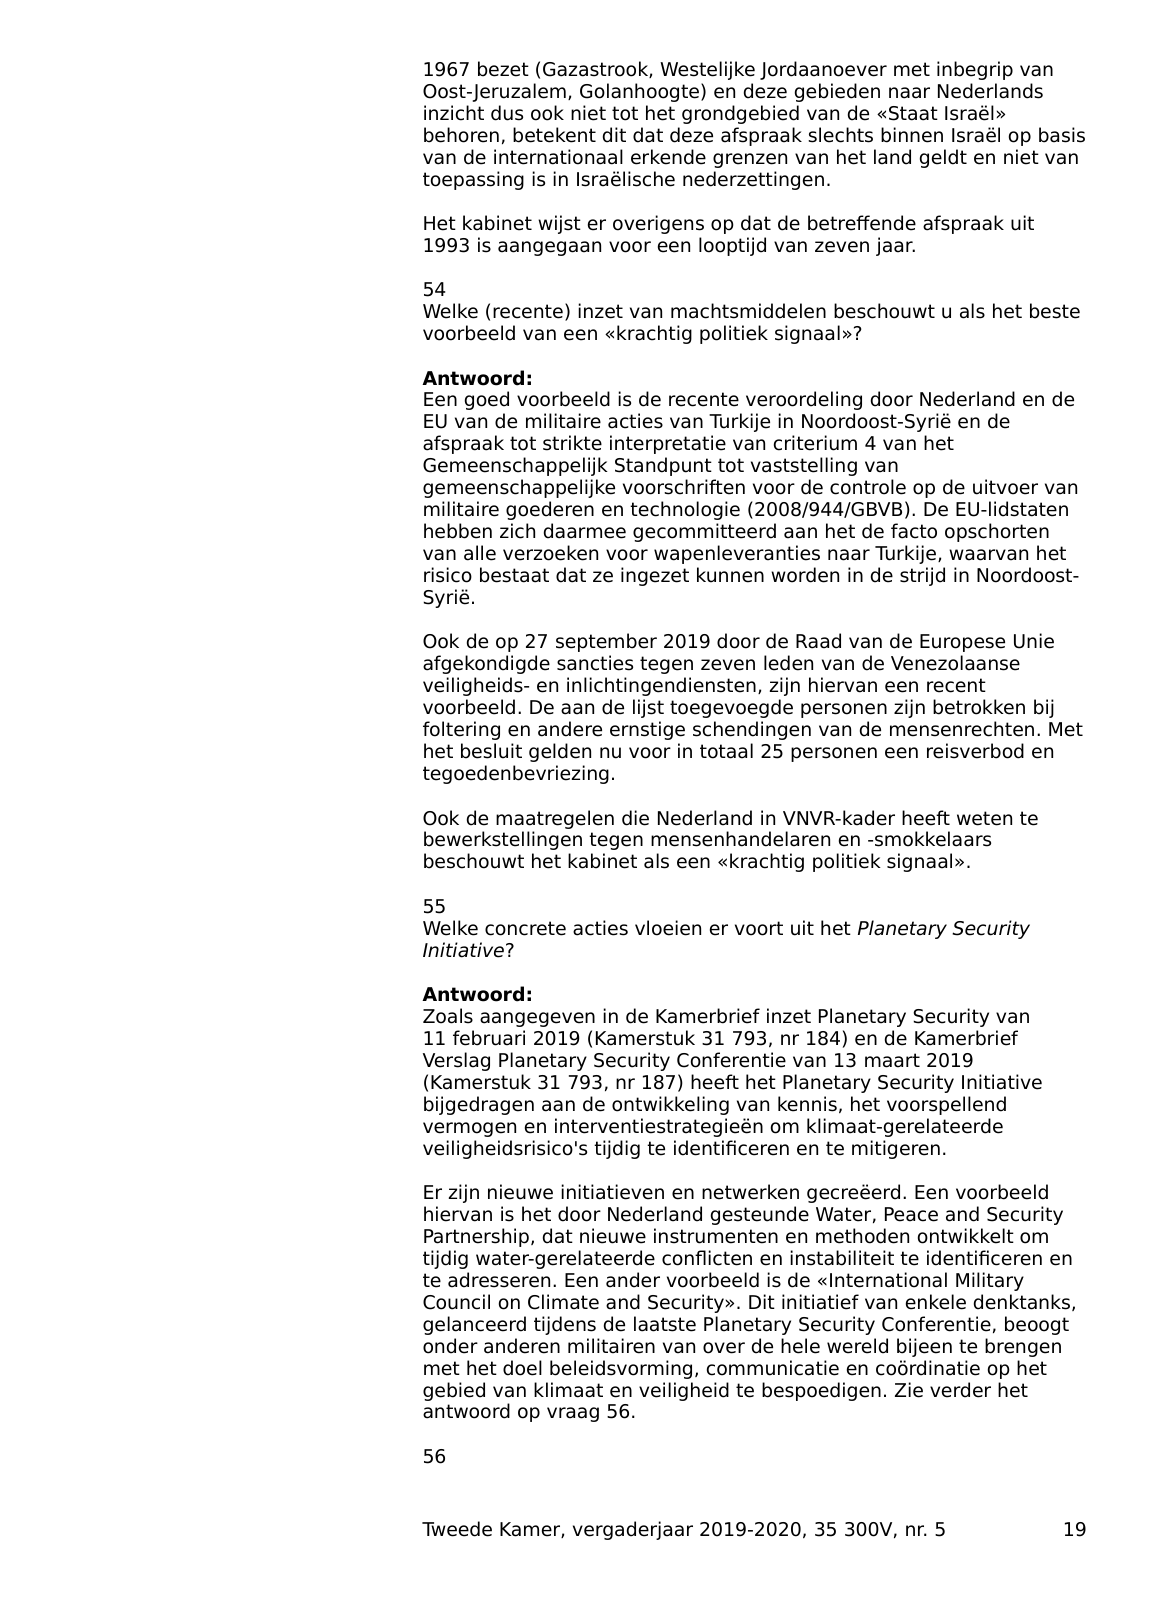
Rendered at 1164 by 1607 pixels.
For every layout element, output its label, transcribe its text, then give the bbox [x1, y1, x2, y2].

text Welke concrete acties vloeien er voort uit het Planetary Security Initiative? [422, 917, 1087, 961]
text Ook de op 27 september 2019 door de Raad van de Europese Unie afgekondigde sancties tegen zeven leden van de Venezolaanse veiligheids- en inlichtingendiensten, zijn hiervan een recent voorbeeld. De aan de lijst toegevoegde personen zijn betrokken bij foltering en andere ernstige schendingen van de mensenrechten. Met het besluit gelden nu voor in totaal 25 personen een reisverbod en tegoedenbevriezing. [422, 631, 1087, 785]
text Ook de maatregelen die Nederland in VNVR-kader heeft weten te bewerkstellingen tegen mensenhandelaren en -smokkelaars beschouwt het kabinet als een «krachtig politiek signaal». [422, 807, 1087, 873]
text 54 [422, 279, 1087, 301]
text 56 [422, 1446, 1087, 1468]
text Antwoord: [422, 367, 1087, 389]
text Welke (recente) inzet van machtsmiddelen beschouwt u als het beste voorbeeld van een «krachtig politiek signaal»? [422, 301, 1087, 345]
text 55 [422, 896, 1087, 917]
text Zoals aangegeven in de Kamerbrief inzet Planetary Security van 11 februari 2019 (Kamerstuk 31 793, nr 184) en de Kamerbrief Verslag Planetary Security Conferentie van 13 maart 2019 (Kamerstuk 31 793, nr 187) heeft het Planetary Security Initiative bijgedragen aan de ontwikkeling van kennis, het voorspellend vermogen en interventiestrategieën om klimaat-gerelateerde veiligheidsrisico's tijdig te identificeren en te mitigeren. [422, 1006, 1087, 1159]
text Een goed voorbeeld is de recente veroordeling door Nederland en de EU van de militaire acties van Turkije in Noordoost-Syrië en de afspraak tot strikte interpretatie van criterium 4 van het Gemeenschappelijk Standpunt tot vaststelling van gemeenschappelijke voorschriften voor de controle op de uitvoer van militaire goederen en technologie (2008/944/GBVB). De EU-lidstaten hebben zich daarmee gecommitteerd aan het de facto opschorten van alle verzoeken voor wapenleveranties naar Turkije, waarvan het risico bestaat dat ze ingezet kunnen worden in de strijd in Noordoost-Syrië. [422, 389, 1087, 609]
text Er zijn nieuwe initiatieven en netwerken gecreëerd. Een voorbeeld hiervan is het door Nederland gesteunde Water, Peace and Security Partnership, dat nieuwe instrumenten en methoden ontwikkelt om tijdig water-gerelateerde conflicten en instabiliteit te identificeren en te adresseren. Een ander voorbeeld is de «International Military Council on Climate and Security». Dit initiatief van enkele denktanks, gelanceerd tijdens de laatste Planetary Security Conferentie, beoogt onder anderen militairen van over de hele wereld bijeen te brengen met het doel beleidsvorming, communicatie en coördinatie op het gebied van klimaat en veiligheid te bespoedigen. Zie verder het antwoord op vraag 56. [422, 1182, 1087, 1423]
text Het kabinet wijst er overigens op dat de betreffende afspraak uit 1993 is aangegaan voor een looptijd van zeven jaar. [422, 213, 1087, 257]
text Antwoord: [422, 984, 1087, 1006]
text 1967 bezet (Gazastrook, Westelijke Jordaanoever met inbegrip van Oost-Jeruzalem, Golanhoogte) en deze gebieden naar Nederlands inzicht dus ook niet tot het grondgebied van de «Staat Israël» behoren, betekent dit dat deze afspraak slechts binnen Israël op basis van de internationaal erkende grenzen van het land geldt en niet van toepassing is in Israëlische nederzettingen. [422, 59, 1087, 191]
